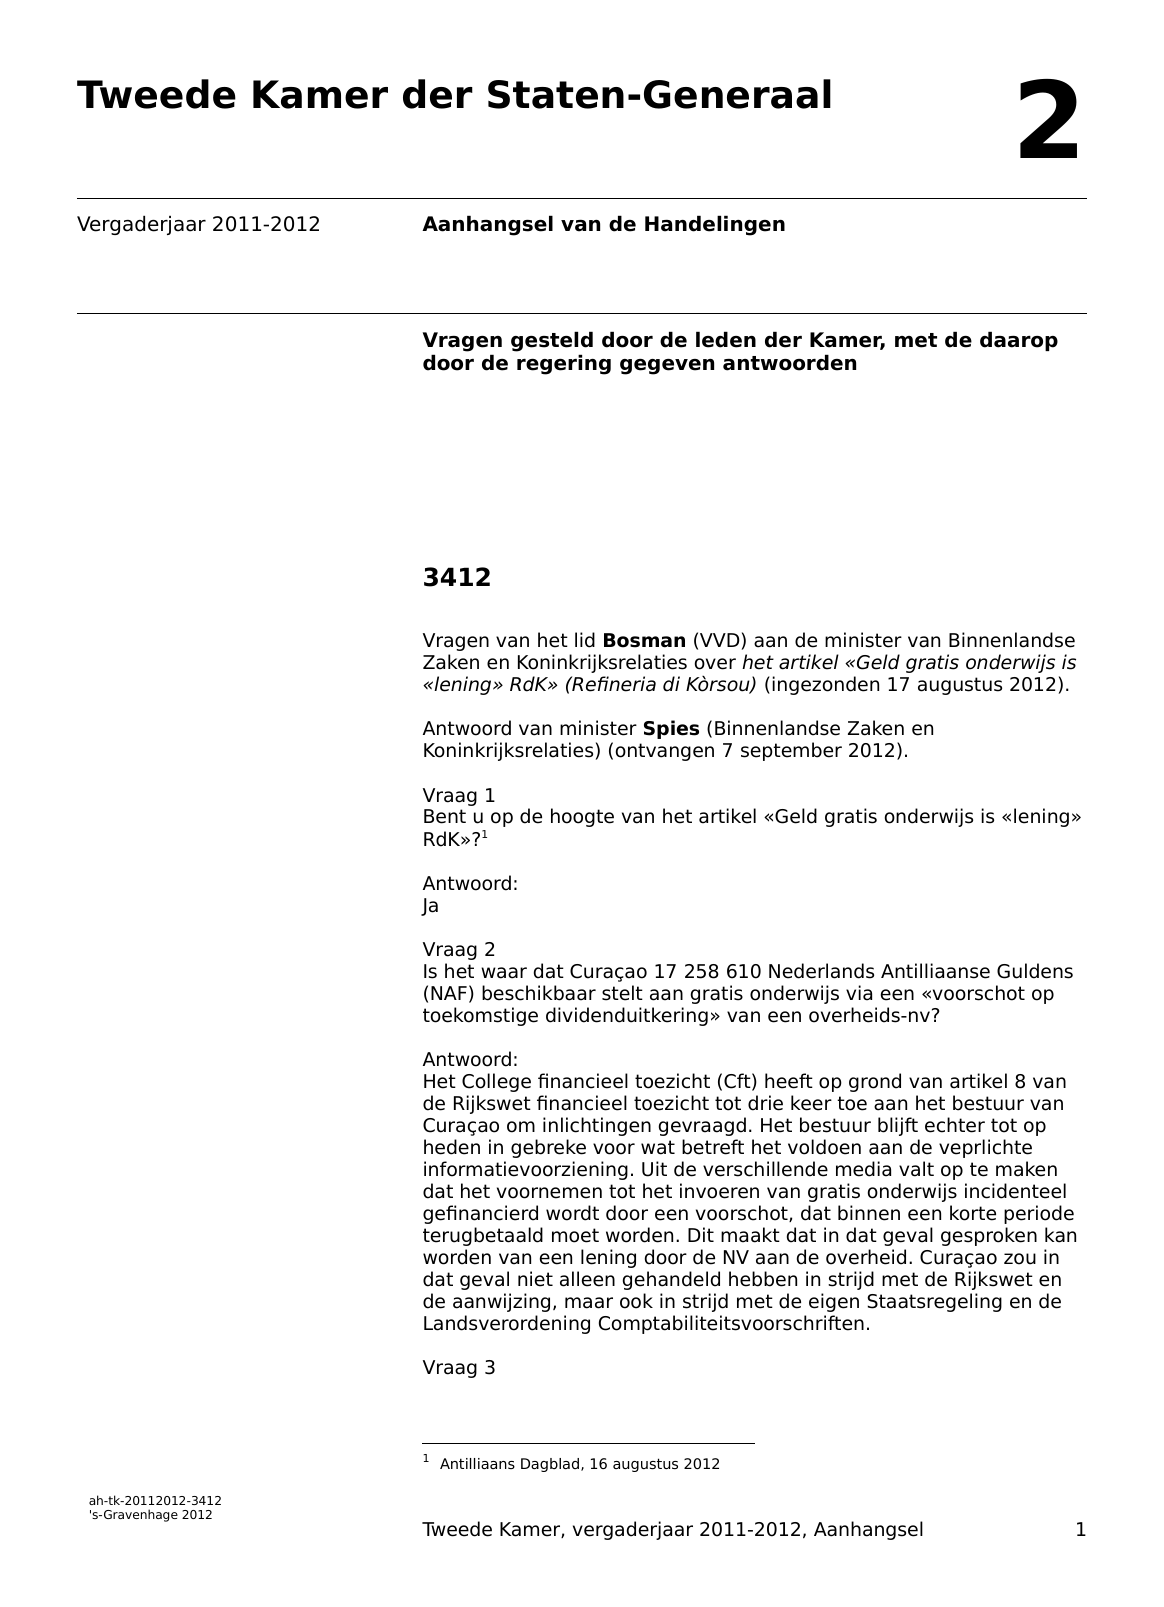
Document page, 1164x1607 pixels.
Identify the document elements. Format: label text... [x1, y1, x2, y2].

table_cell [77, 314, 422, 375]
table_header 2 [886, 59, 1087, 198]
text 's-Gravenhage 2012 [88, 1508, 323, 1522]
table_cell Vragen gesteld door de leden der Kamer, met de daarop door de regering gegeven antwoorden [422, 314, 1087, 375]
text Vraag 3 [422, 1357, 1087, 1379]
text Vraag 1 [422, 784, 1087, 806]
text Vragen van het lid Bosman (VVD) aan de minister van Binnenlandse Zaken en Koninkrijksrelaties over het artikel «Geld gratis onderwijs is «lening» RdK» (Refineria di Kòrsou) (ingezonden 17 augustus 2012). [422, 630, 1087, 696]
text Antwoord van minister Spies (Binnenlandse Zaken en Koninkrijksrelaties) (ontvangen 7 september 2012). [422, 718, 1087, 762]
text 3412 [422, 563, 1087, 592]
table_header Tweede Kamer der Staten-Generaal [77, 59, 886, 198]
text Vraag 2 [422, 939, 1087, 961]
text Ja [422, 894, 1087, 917]
text ah-tk-20112012-3412 [88, 1494, 323, 1508]
text Bent u op de hoogte van het artikel «Geld gratis onderwijs is «lening» RdK»? [422, 806, 1087, 850]
text Het College financieel toezicht (Cft) heeft op grond van artikel 8 van de Rijkswet financieel toezicht tot drie keer toe aan het bestuur van Curaçao om inlichtingen gevraagd. Het bestuur blijft echter tot op heden in gebreke voor wat betreft het voldoen aan de veprlichte informatievoorziening. Uit de verschillende media valt op te maken dat het voornemen tot het invoeren van gratis onderwijs incidenteel gefinancierd wordt door een voorschot, dat binnen een korte periode terugbetaald moet worden. Dit maakt dat in dat geval gesproken kan worden van een lening door de NV aan de overheid. Curaçao zou in dat geval niet alleen gehandeld hebben in strijd met de Rijkswet en de aanwijzing, maar ook in strijd met de eigen Staatsregeling en de Landsverordening Comptabiliteitsvoorschriften. [422, 1071, 1087, 1334]
text Is het waar dat Curaçao 17 258 610 Nederlands Antilliaanse Guldens (NAF) beschikbaar stelt aan gratis onderwijs via een «voorschot op toekomstige dividenduitkering» van een overheids-nv? [422, 961, 1087, 1027]
table_cell Aanhangsel van de Handelingen [422, 199, 1087, 313]
table_cell Vergaderjaar 2011-2012 [77, 199, 422, 313]
text Antilliaans Dagblad, 16 augustus 2012 [422, 1452, 1087, 1474]
text Antwoord: [422, 1049, 1087, 1071]
text Antwoord: [422, 873, 1087, 894]
